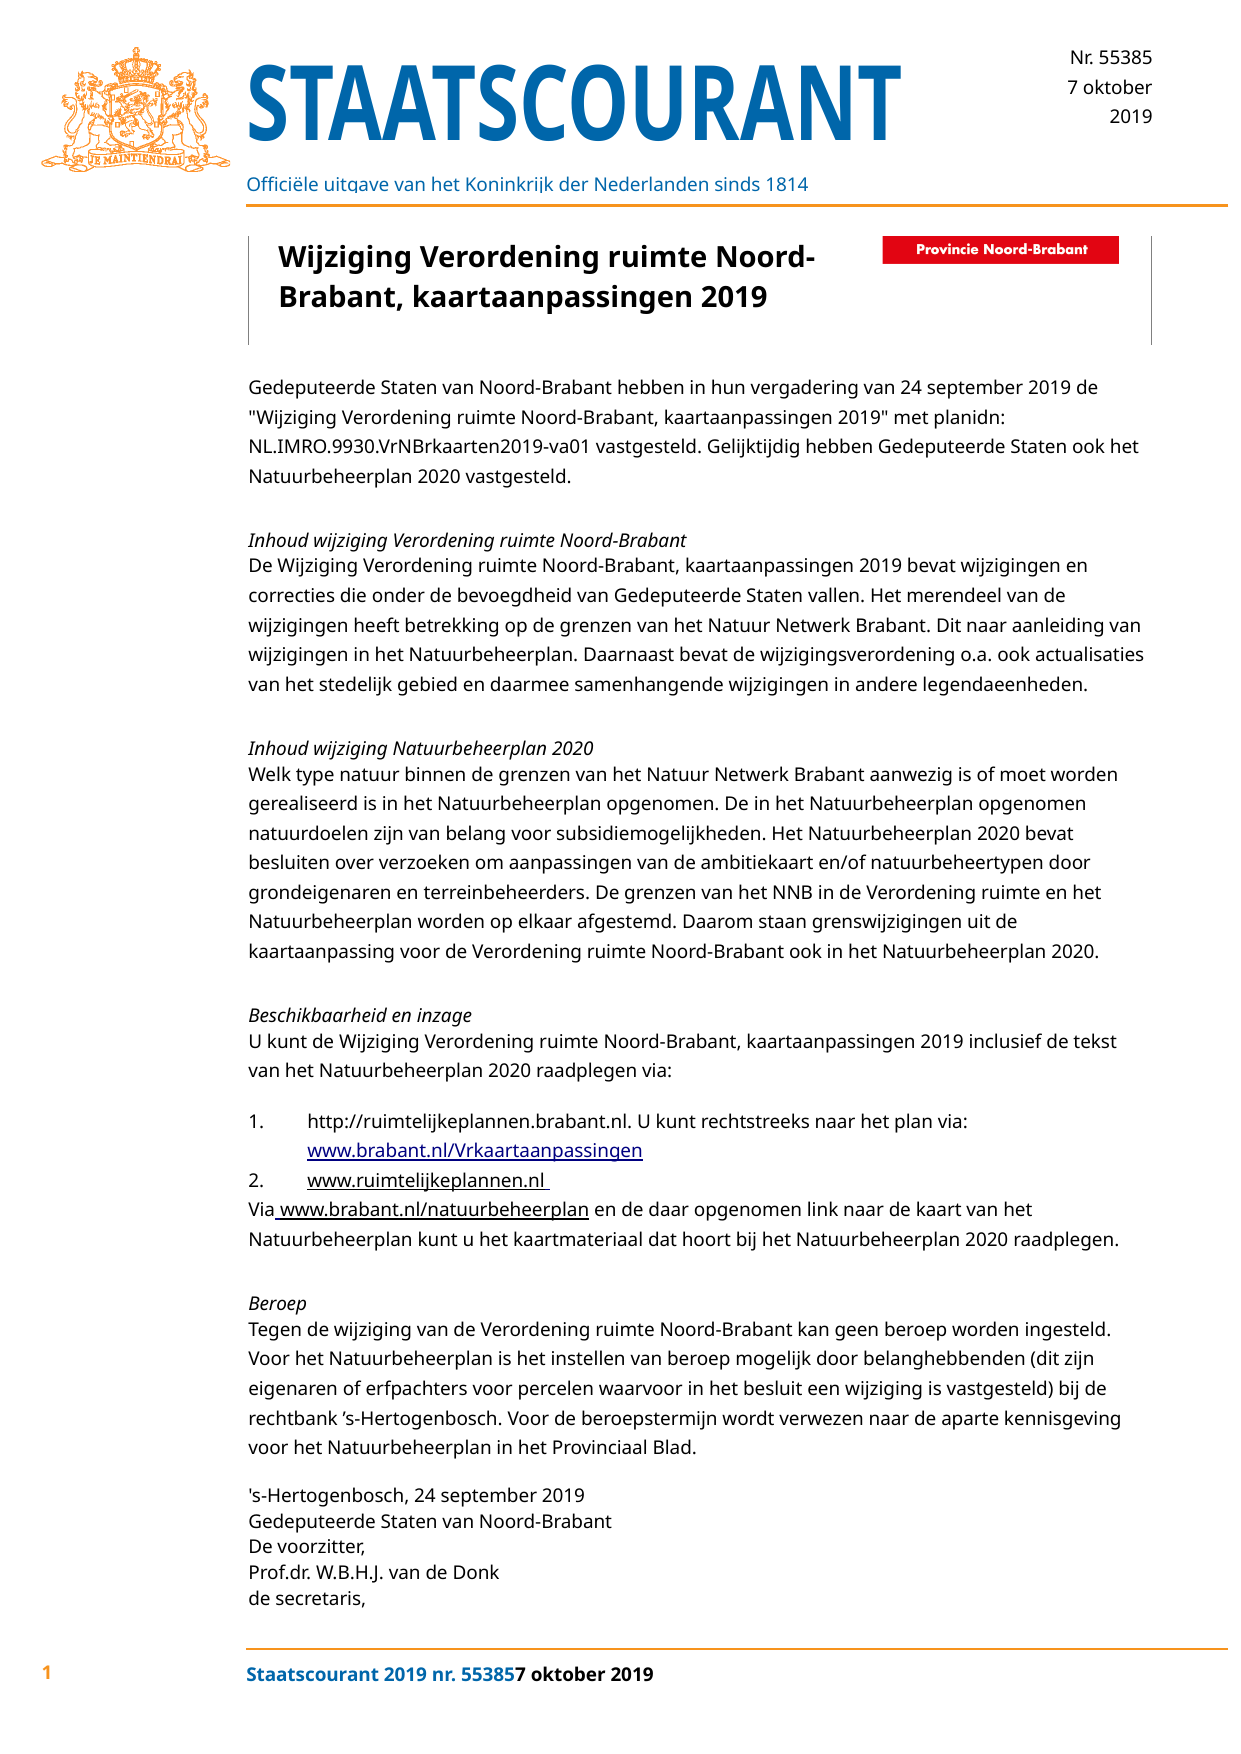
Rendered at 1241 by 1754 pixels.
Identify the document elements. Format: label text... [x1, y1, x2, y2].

text De Wijziging Verordening ruimte Noord-Brabant, kaartaanpassingen 2019 bevat wijzigingen en correcties die onder de bevoegdheid van Gedeputeerde Staten vallen. Het merendeel van de wijzigingen heeft betrekking op de grenzen van het Natuur Netwerk Brabant. Dit naar aanleiding van wijzigingen in het Natuurbeheerplan. Daarnaast bevat de wijzigingsverordening o.a. ook actualisaties van het stedelijk gebied en daarmee samenhangende wijzigingen in andere legendaeenheden. [248, 553, 1152, 697]
picture [882, 236, 1119, 264]
text De voorzitter, [248, 1533, 1152, 1559]
text Welk type natuur binnen de grenzen van het Natuur Netwerk Brabant aanwezig is of moet worden gerealiseerd is in het Natuurbeheerplan opgenomen. De in het Natuurbeheerplan opgenomen natuurdoelen zijn van belang voor subsidiemogelijkheden. Het Natuurbeheerplan 2020 bevat besluiten over verzoeken om aanpassingen van de ambitiekaart en/of natuurbeheertypen door grondeigenaren en terreinbeheerders. De grenzen van het NNB in de Verordening ruimte en het Natuurbeheerplan worden op elkaar afgestemd. Daarom staan grenswijzigingen uit de kaartaanpassing voor de Verordening ruimte Noord-Brabant ook in het Natuurbeheerplan 2020. [248, 761, 1152, 964]
table_header [1119, 236, 1151, 263]
text Prof.dr. W.B.H.J. van de Donk [248, 1559, 1152, 1585]
table_header [850, 236, 882, 263]
picture [41, 47, 231, 172]
text de secretaris, [248, 1585, 1152, 1611]
table_header [850, 264, 1151, 345]
list http://ruimtelijkeplannen.brabant.nl. U kunt rechtstreeks naar het plan via: www.brabant.nl/Vrkaartaanpassingen [248, 1108, 1152, 1163]
table_header Wijziging Verordening ruimte Noord-Brabant, kaartaanpassingen 2019 [249, 236, 850, 345]
text Tegen de wijziging van de Verordening ruimte Noord-Brabant kan geen beroep worden ingesteld. Voor het Natuurbeheerplan is het instellen van beroep mogelijk door belanghebbenden (dit zijn eigenaren of erfpachters voor percelen waarvoor in het besluit een wijziging is vastgesteld) bij de rechtbank ’s-Hertogenbosch. Voor de beroepstermijn wordt verwezen naar de aparte kennisgeving voor het Natuurbeheerplan in het Provinciaal Blad. [248, 1316, 1152, 1460]
text Inhoud wijziging Verordening ruimte Noord-Brabant [248, 527, 1152, 553]
text 's-Hertogenbosch, 24 september 2019 [248, 1482, 1152, 1508]
text U kunt de Wijziging Verordening ruimte Noord-Brabant, kaartaanpassingen 2019 inclusief de tekst van het Natuurbeheerplan 2020 raadplegen via: [248, 1028, 1152, 1083]
text Via www.brabant.nl/natuurbeheerplan en de daar opgenomen link naar de kaart van het Natuurbeheerplan kunt u het kaartmateriaal dat hoort bij het Natuurbeheerplan 2020 raadplegen. [248, 1197, 1152, 1252]
list www.ruimtelijkeplannen.nl [248, 1167, 1152, 1193]
text Beschikbaarheid en inzage [248, 1002, 1152, 1028]
text Gedeputeerde Staten van Noord-Brabant [248, 1508, 1152, 1533]
text Beroep [248, 1290, 1152, 1316]
text Inhoud wijziging Natuurbeheerplan 2020 [248, 735, 1152, 761]
text Gedeputeerde Staten van Noord-Brabant hebben in hun vergadering van 24 september 2019 de "Wijziging Verordening ruimte Noord-Brabant, kaartaanpassingen 2019" met planidn: NL.IMRO.9930.VrNBrkaarten2019-va01 vastgesteld. Gelijktijdig hebben Gedeputeerde Staten ook het Natuurbeheerplan 2020 vastgesteld. [248, 374, 1152, 489]
